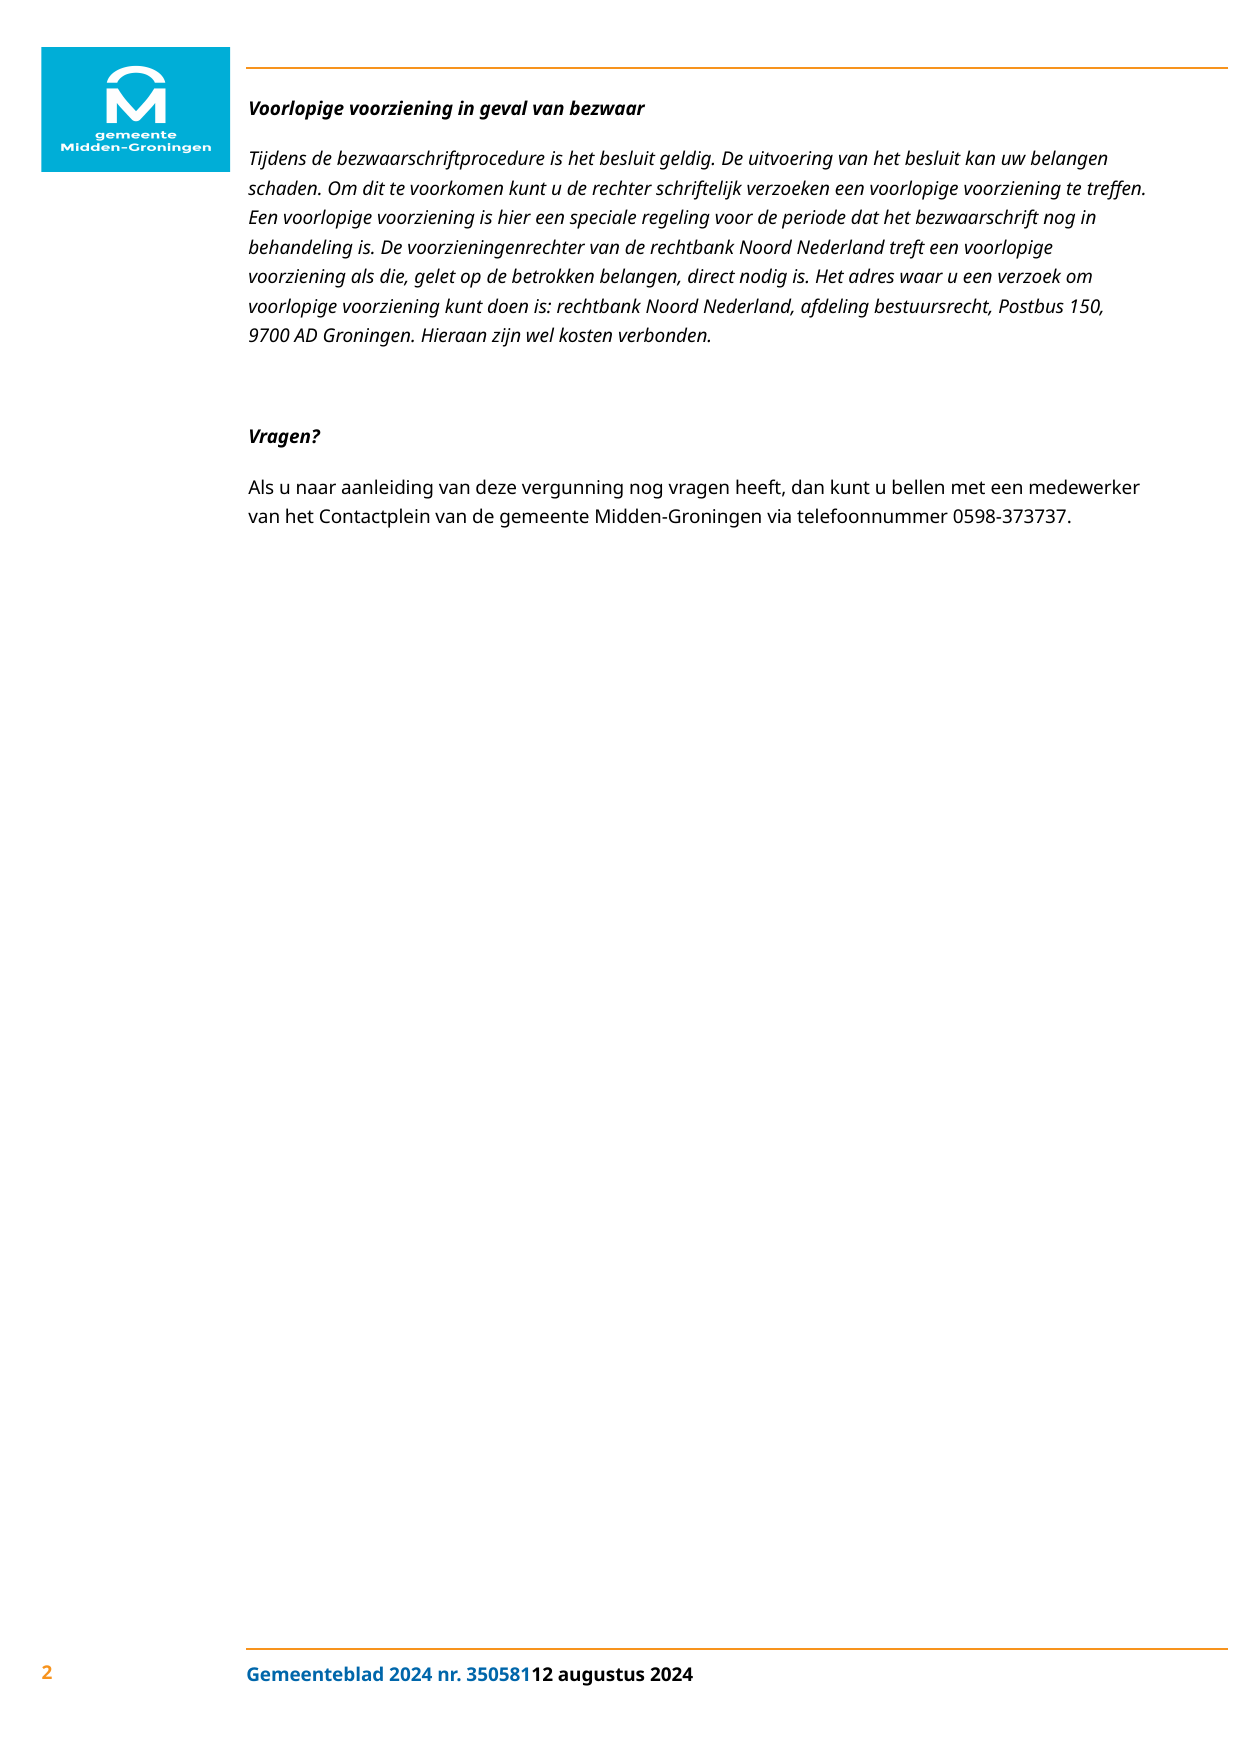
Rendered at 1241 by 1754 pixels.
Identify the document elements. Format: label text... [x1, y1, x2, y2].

picture [184, 146, 190, 153]
picture [108, 66, 164, 82]
picture [107, 89, 165, 122]
text Als u naar aanleiding van deze vergunning nog vragen heeft, dan kunt u bellen met een medewerker van het Contactplein van de gemeente Midden-Groningen via telefoonnummer 0598-373737. [248, 474, 1152, 529]
text Tijdens de bezwaarschriftprocedure is het besluit geldig. De uitvoering van het besluit kan uw belangen schaden. Om dit te voorkomen kunt u de rechter schriftelijk verzoeken een voorlopige voorziening te treffen. Een voorlopige voorziening is hier een speciale regeling voor de periode dat het bezwaarschrift nog in behandeling is. De voorzieningenrechter van de rechtbank Noord Nederland treft een voorlopige voorziening als die, gelet op de betrokken belangen, direct nodig is. Het adres waar u een verzoek om voorlopige voorziening kunt doen is: rechtbank Noord Nederland, afdeling bestuursrecht, Postbus 150, 9700 AD Groningen. Hieraan zijn wel kosten verbonden. [248, 145, 1152, 348]
text Voorlopige voorziening in geval van bezwaar [248, 95, 1152, 121]
text Vragen? [248, 423, 1152, 449]
